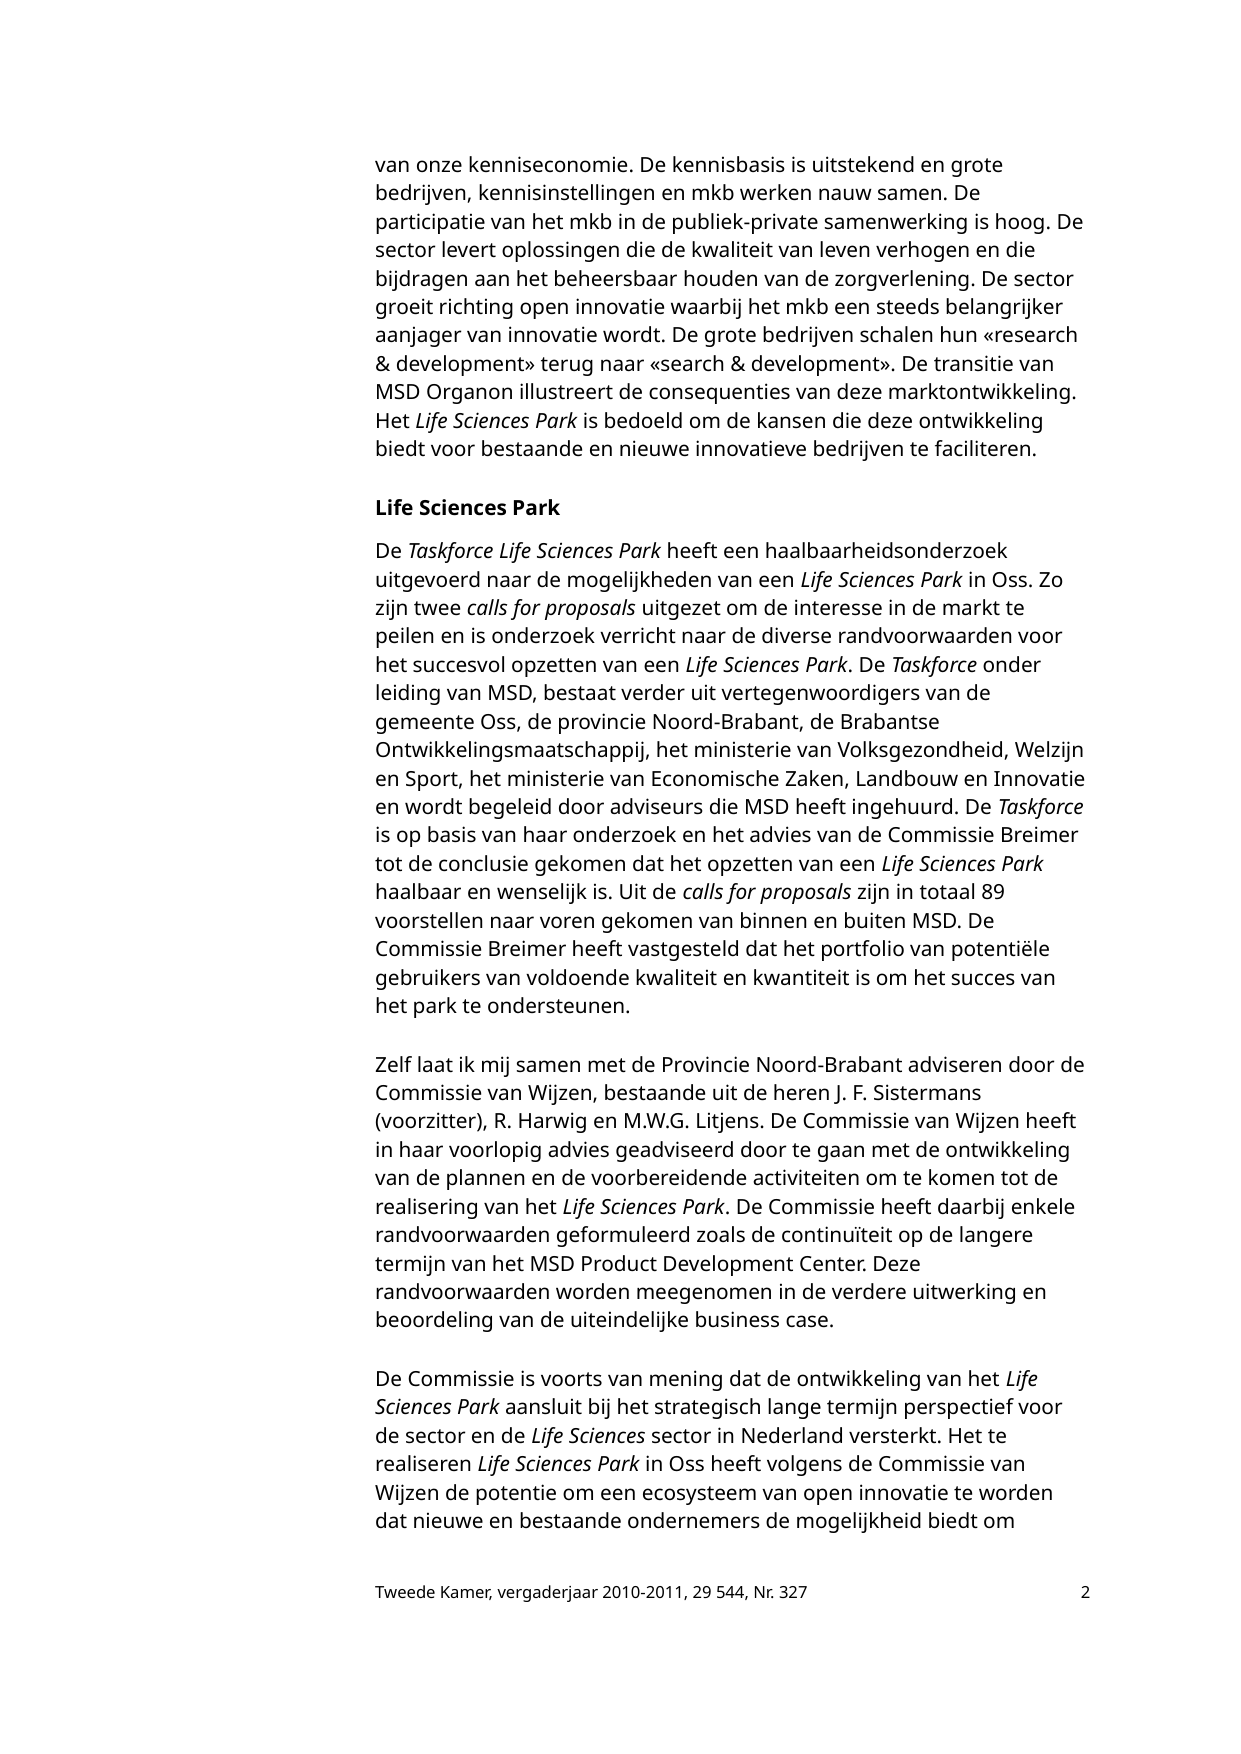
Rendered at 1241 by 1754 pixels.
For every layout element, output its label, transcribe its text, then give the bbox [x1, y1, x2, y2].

text De Commissie is voorts van mening dat de ontwikkeling van het Life Sciences Park aansluit bij het strategisch lange termijn perspectief voor de sector en de Life Sciences sector in Nederland versterkt. Het te realiseren Life Sciences Park in Oss heeft volgens de Commissie van Wijzen de potentie om een ecosysteem van open innovatie te worden dat nieuwe en bestaande ondernemers de mogelijkheid biedt om [375, 1364, 1090, 1535]
text van onze kenniseconomie. De kennisbasis is uitstekend en grote bedrijven, kennisinstellingen en mkb werken nauw samen. De participatie van het mkb in de publiek-private samenwerking is hoog. De sector levert oplossingen die de kwaliteit van leven verhogen en die bijdragen aan het beheersbaar houden van de zorgverlening. De sector groeit richting open innovatie waarbij het mkb een steeds belangrijker aanjager van innovatie wordt. De grote bedrijven schalen hun «research & development» terug naar «search & development». De transitie van MSD Organon illustreert de consequenties van deze marktontwikkeling. Het Life Sciences Park is bedoeld om de kansen die deze ontwikkeling biedt voor bestaande en nieuwe innovatieve bedrijven te faciliteren. [375, 150, 1090, 463]
text De Taskforce Life Sciences Park heeft een haalbaarheidsonderzoek uitgevoerd naar de mogelijkheden van een Life Sciences Park in Oss. Zo zijn twee calls for proposals uitgezet om de interesse in de markt te peilen en is onderzoek verricht naar de diverse randvoorwaarden voor het succesvol opzetten van een Life Sciences Park. De Taskforce onder leiding van MSD, bestaat verder uit vertegenwoordigers van de gemeente Oss, de provincie Noord-Brabant, de Brabantse Ontwikkelingsmaatschappij, het ministerie van Volksgezondheid, Welzijn en Sport, het ministerie van Economische Zaken, Landbouw en Innovatie en wordt begeleid door adviseurs die MSD heeft ingehuurd. De Taskforce is op basis van haar onderzoek en het advies van de Commissie Breimer tot de conclusie gekomen dat het opzetten van een Life Sciences Park haalbaar en wenselijk is. Uit de calls for proposals zijn in totaal 89 voorstellen naar voren gekomen van binnen en buiten MSD. De Commissie Breimer heeft vastgesteld dat het portfolio van potentiële gebruikers van voldoende kwaliteit en kwantiteit is om het succes van het park te ondersteunen. [375, 536, 1090, 1020]
text Zelf laat ik mij samen met de Provincie Noord-Brabant adviseren door de Commissie van Wijzen, bestaande uit de heren J. F. Sistermans (voorzitter), R. Harwig en M.W.G. Litjens. De Commissie van Wijzen heeft in haar voorlopig advies geadviseerd door te gaan met de ontwikkeling van de plannen en de voorbereidende activiteiten om te komen tot de realisering van het Life Sciences Park. De Commissie heeft daarbij enkele randvoorwaarden geformuleerd zoals de continuïteit op de langere termijn van het MSD Product Development Center. Deze randvoorwaarden worden meegenomen in de verdere uitwerking en beoordeling van de uiteindelijke business case. [375, 1050, 1090, 1334]
text Life Sciences Park [375, 493, 1090, 521]
